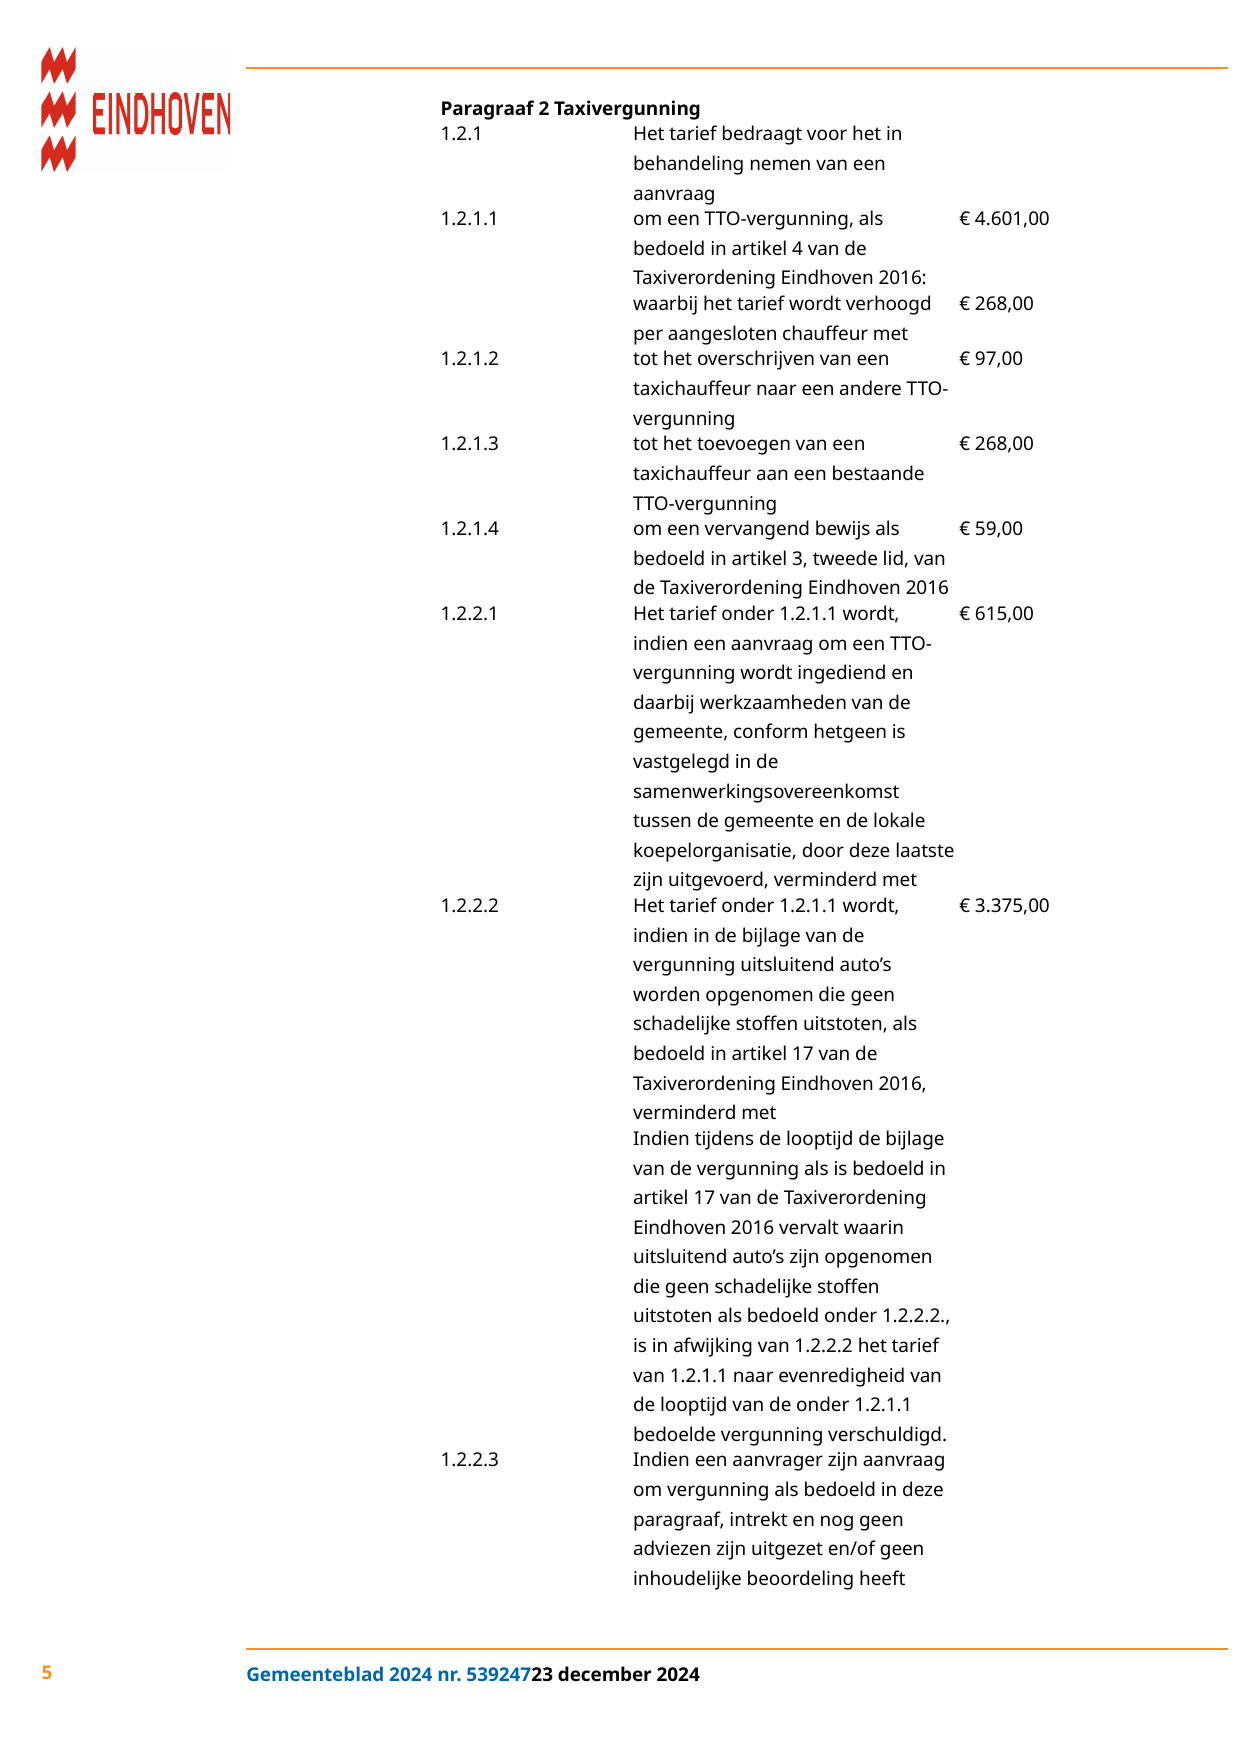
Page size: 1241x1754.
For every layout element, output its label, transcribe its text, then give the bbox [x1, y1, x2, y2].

table_cell Het tarief onder 1.2.1.1 wordt, indien een aanvraag om een TTO-vergunning wordt ingediend en daarbij werkzaamheden van de gemeente, conform hetgeen is vastgelegd in de samenwerkingsovereenkomst tussen de gemeente en de lokale koepelorganisatie, door deze laatste zijn uitgevoerd, verminderd met [633, 600, 959, 892]
table_cell Indien tijdens de looptijd de bijlage van de vergunning als is bedoeld in artikel 17 van de Taxiverordening Eindhoven 2016 vervalt waarin uitsluitend auto’s zijn opgenomen die geen schadelijke stoffen uitstoten als bedoeld onder 1.2.2.2., is in afwijking van 1.2.2.2 het tarief van 1.2.1.1 naar evenredigheid van de looptijd van de onder 1.2.1.1 bedoelde vergunning verschuldigd. [633, 1125, 959, 1447]
table_cell [959, 121, 1152, 205]
table_cell [248, 290, 440, 346]
table_cell [248, 121, 440, 205]
table_cell [248, 346, 440, 431]
table_cell [248, 600, 440, 892]
table_cell 1.2.1.4 [440, 515, 633, 600]
table_cell 1.2.1.2 [440, 346, 633, 431]
table_cell € 4.601,00 [959, 205, 1152, 290]
table_cell om een vervangend bewijs als bedoeld in artikel 3, tweede lid, van de Taxiverordening Eindhoven 2016 [633, 515, 959, 600]
table_cell [248, 1447, 440, 1591]
table_cell 1.2.1.3 [440, 431, 633, 515]
table_cell [959, 95, 1152, 121]
table_cell € 268,00 [959, 431, 1152, 515]
table_cell 1.2.2.2 [440, 892, 633, 1125]
table_cell 1.2.1.1 [440, 205, 633, 290]
table_cell [248, 892, 440, 1125]
table_cell 1.2.2.3 [440, 1447, 633, 1591]
table_cell [440, 1125, 633, 1447]
table_cell € 97,00 [959, 346, 1152, 431]
table_cell 1.2.2.1 [440, 600, 633, 892]
table_cell [248, 95, 440, 121]
table_cell [959, 1447, 1152, 1591]
table_cell [248, 515, 440, 600]
picture [41, 47, 231, 172]
table_cell om een TTO-vergunning, als bedoeld in artikel 4 van de Taxiverordening Eindhoven 2016: [633, 205, 959, 290]
table_cell Het tarief bedraagt voor het in behandeling nemen van een aanvraag [633, 121, 959, 205]
table_cell € 59,00 [959, 515, 1152, 600]
table_cell € 3.375,00 [959, 892, 1152, 1125]
table_cell 1.2.1 [440, 121, 633, 205]
table_cell [959, 1125, 1152, 1447]
table_cell Het tarief onder 1.2.1.1 wordt, indien in de bijlage van de vergunning uitsluitend auto’s worden opgenomen die geen schadelijke stoffen uitstoten, als bedoeld in artikel 17 van de Taxiverordening Eindhoven 2016, verminderd met [633, 892, 959, 1125]
table_cell waarbij het tarief wordt verhoogd per aangesloten chauffeur met [633, 290, 959, 346]
table_cell € 268,00 [959, 290, 1152, 346]
table_cell tot het toevoegen van een taxichauffeur aan een bestaande TTO-vergunning [633, 431, 959, 515]
table_cell Indien een aanvrager zijn aanvraag om vergunning als bedoeld in deze paragraaf, intrekt en nog geen adviezen zijn uitgezet en/of geen inhoudelijke beoordeling heeft [633, 1447, 959, 1591]
table_cell € 615,00 [959, 600, 1152, 892]
table_cell tot het overschrijven van een taxichauffeur naar een andere TTO-vergunning [633, 346, 959, 431]
table_cell [440, 290, 633, 346]
table_cell Paragraaf 2 Taxivergunning [440, 95, 959, 121]
table_cell [248, 431, 440, 515]
table_cell [248, 205, 440, 290]
table_cell [248, 1125, 440, 1447]
